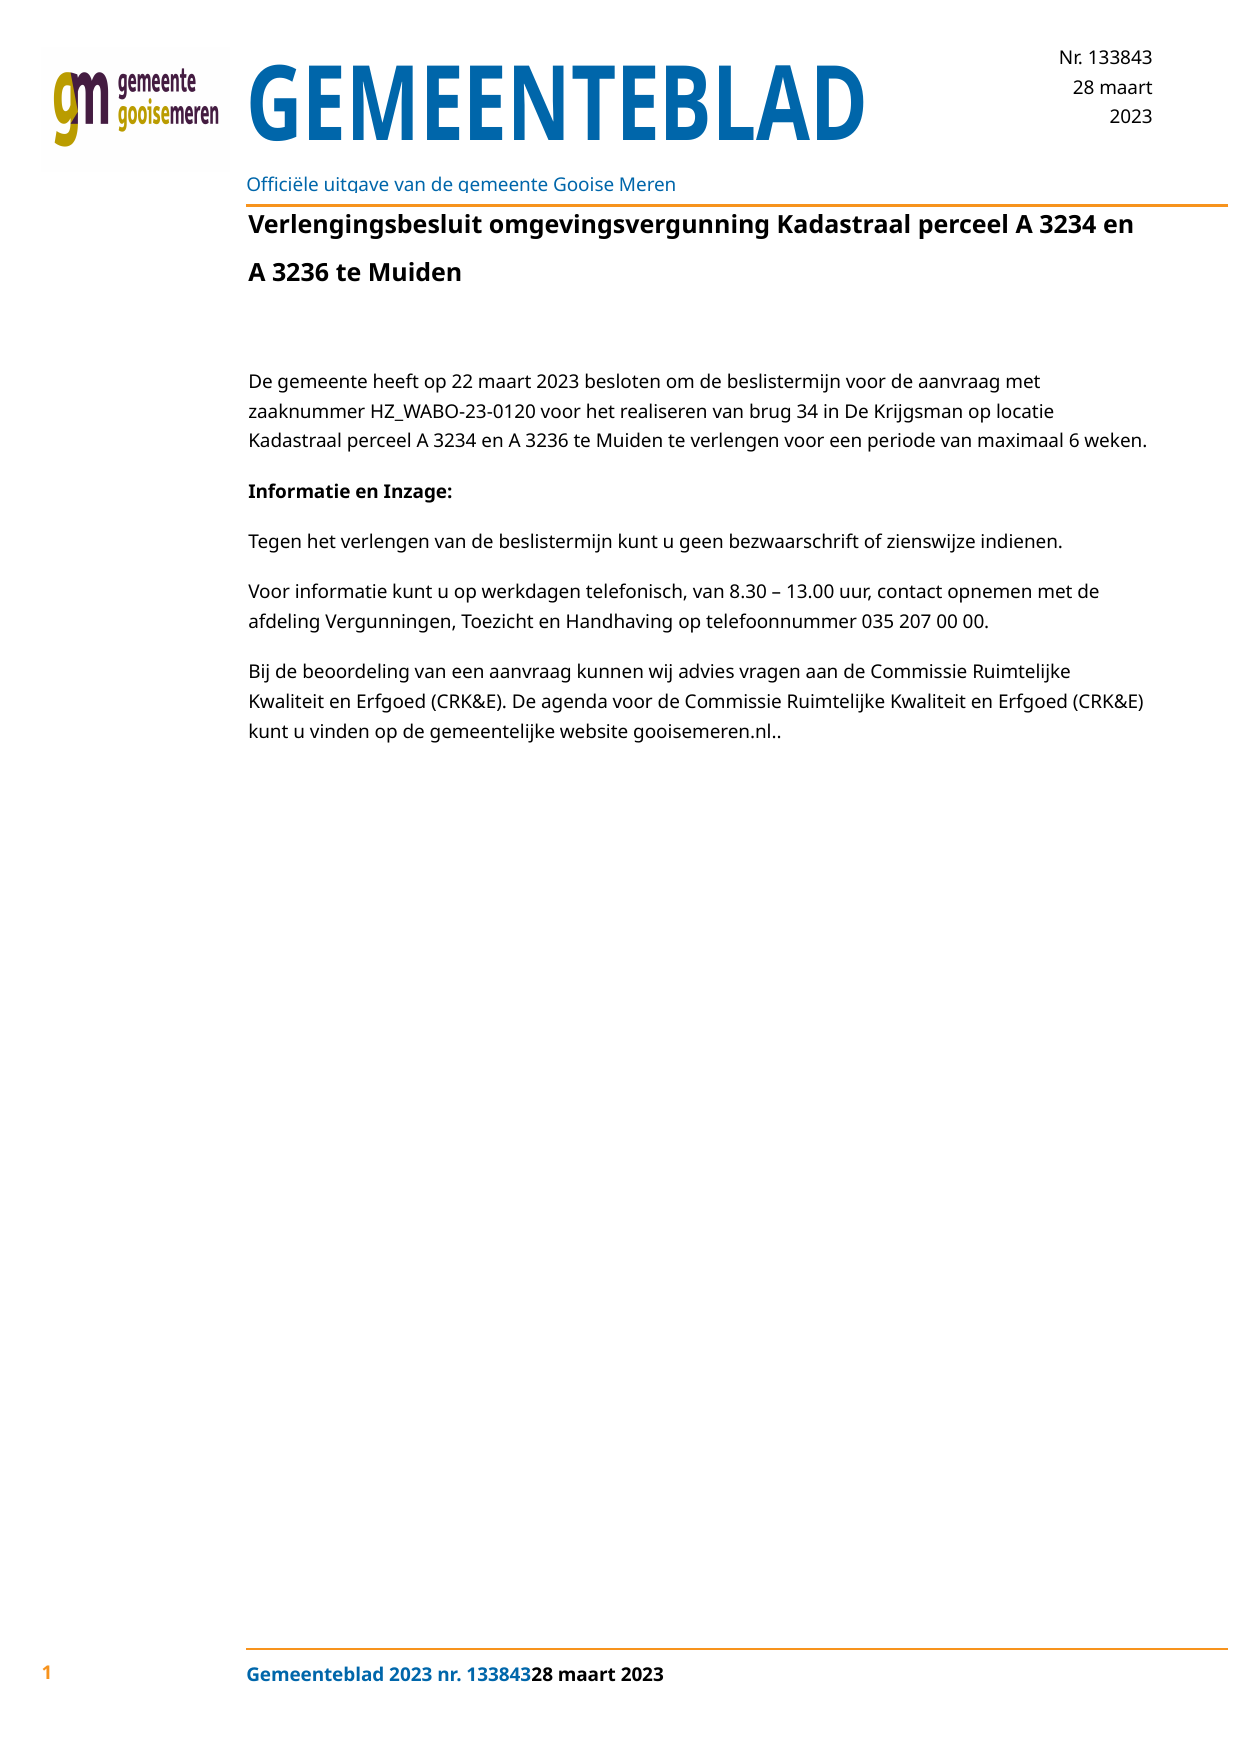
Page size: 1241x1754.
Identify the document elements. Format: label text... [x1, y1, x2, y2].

text Informatie en Inzage: [248, 478, 1152, 504]
picture [41, 47, 231, 172]
text Voor informatie kunt u op werkdagen telefonisch, van 8.30 – 13.00 uur, contact opnemen met de afdeling Vergunningen, Toezicht en Handhaving op telefoonnummer 035 207 00 00. [248, 579, 1152, 634]
text Bij de beoordeling van een aanvraag kunnen wij advies vragen aan de Commissie Ruimtelijke Kwaliteit en Erfgoed (CRK&E). De agenda voor de Commissie Ruimtelijke Kwaliteit en Erfgoed (CRK&E) kunt u vinden op de gemeentelijke website gooisemeren.nl.. [248, 659, 1152, 744]
text Verlengingsbesluit omgevingsvergunning Kadastraal perceel A 3234 en A 3236 te Muiden [248, 207, 1152, 288]
text De gemeente heeft op 22 maart 2023 besloten om de beslistermijn voor de aanvraag met zaaknummer HZ_WABO-23-0120 voor het realiseren van brug 34 in De Krijgsman op locatie Kadastraal perceel A 3234 en A 3236 te Muiden te verlengen voor een periode van maximaal 6 weken. [248, 368, 1152, 453]
text Tegen het verlengen van de beslistermijn kunt u geen bezwaarschrift of zienswijze indienen. [248, 528, 1152, 554]
